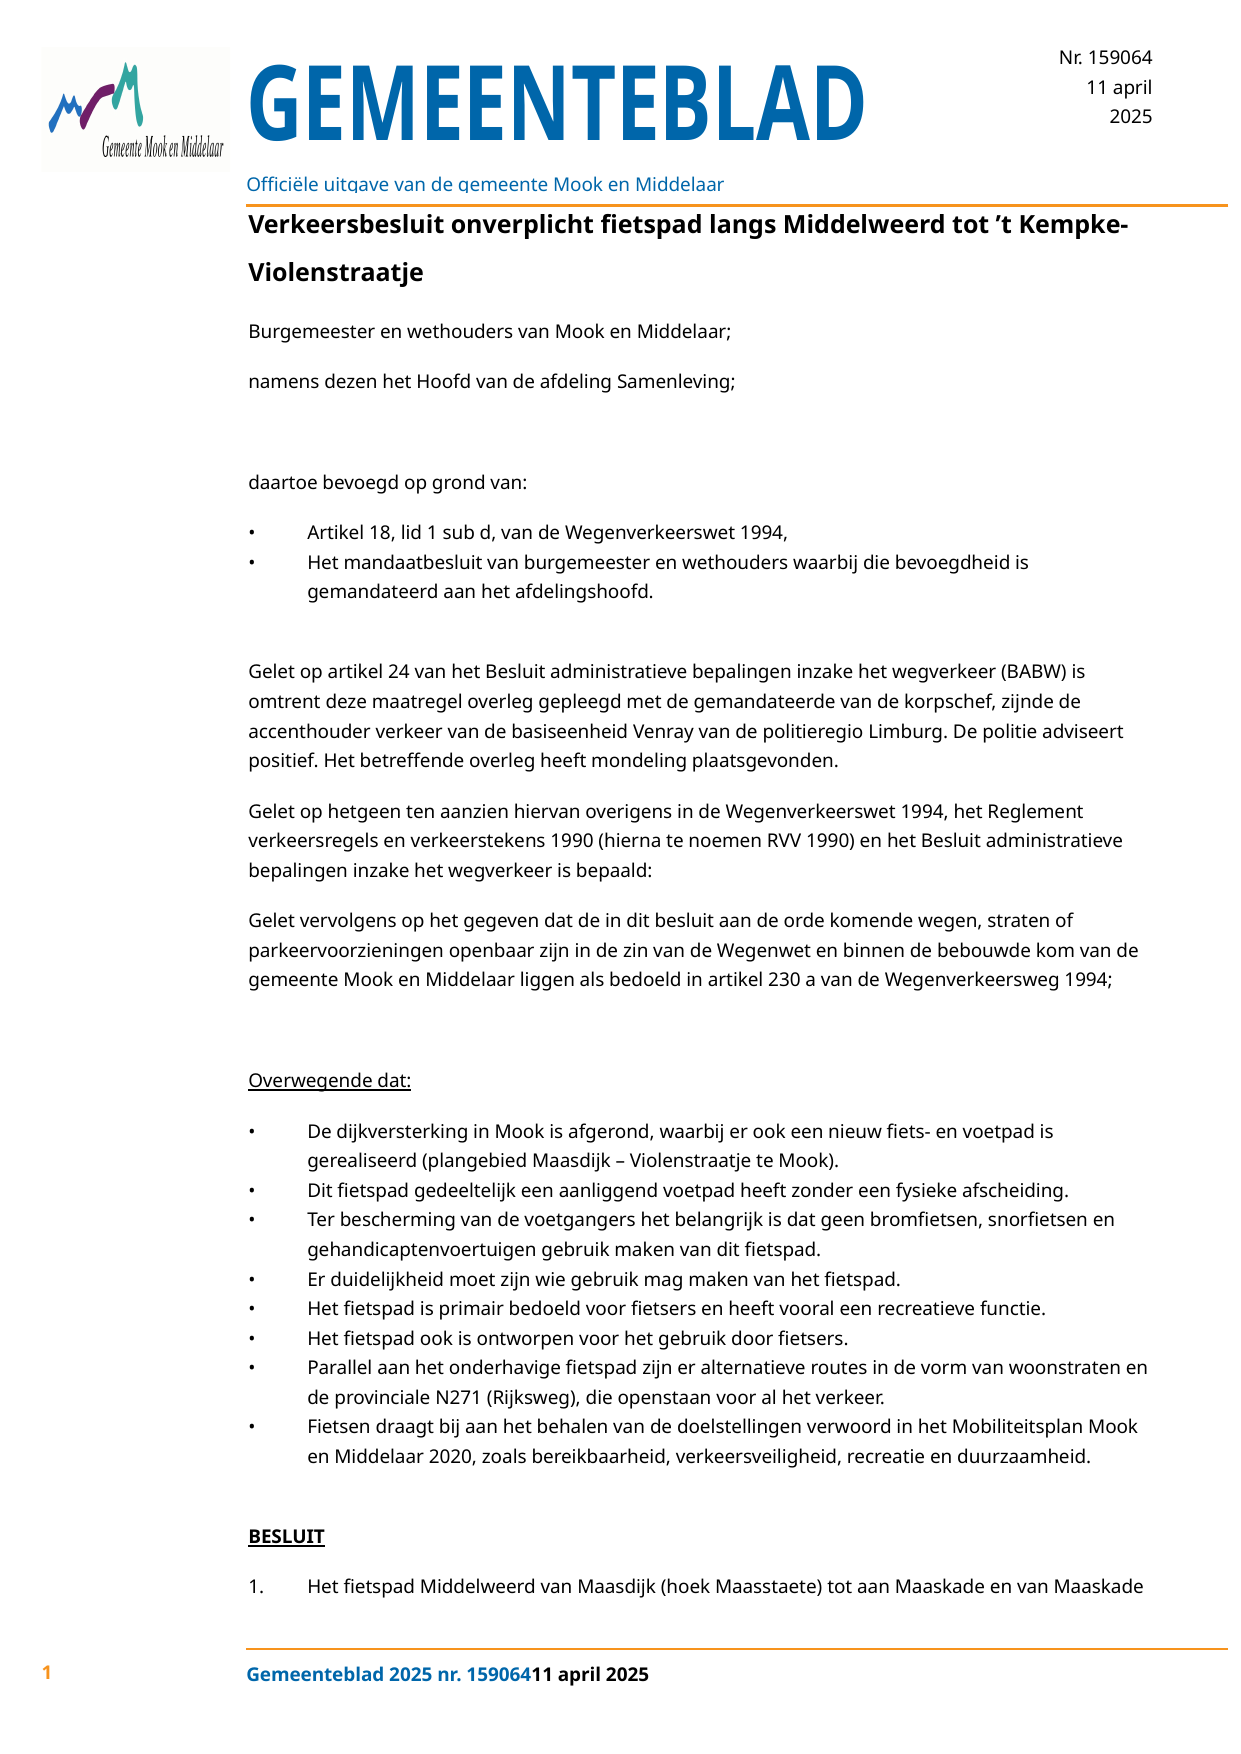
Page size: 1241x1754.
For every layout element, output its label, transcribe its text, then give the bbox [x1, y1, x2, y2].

text namens dezen het Hoofd van de afdeling Samenleving; [248, 368, 1152, 394]
text Overwegende dat: [248, 1067, 1152, 1093]
list Artikel 18, lid 1 sub d, van de Wegenverkeerswet 1994, [248, 519, 1152, 545]
list Parallel aan het onderhavige fietspad zijn er alternatieve routes in de vorm van woonstraten en de provinciale N271 (Rijksweg), die openstaan voor al het verkeer. [248, 1354, 1152, 1410]
list Fietsen draagt bij aan het behalen van de doelstellingen verwoord in het Mobiliteitsplan Mook en Middelaar 2020, zoals bereikbaarheid, verkeersveiligheid, recreatie en duurzaamheid. [248, 1414, 1152, 1469]
list Er duidelijkheid moet zijn wie gebruik mag maken van het fietspad. [248, 1266, 1152, 1292]
text Gelet op hetgeen ten aanzien hiervan overigens in de Wegenverkeerswet 1994, het Reglement verkeersregels en verkeerstekens 1990 (hierna te noemen RVV 1990) en het Besluit administratieve bepalingen inzake het wegverkeer is bepaald: [248, 798, 1152, 883]
text Gelet op artikel 24 van het Besluit administratieve bepalingen inzake het wegverkeer (BABW) is omtrent deze maatregel overleg gepleegd met de gemandateerde van de korpschef, zijnde de accenthouder verkeer van de basiseenheid Venray van de politieregio Limburg. De politie adviseert positief. Het betreffende overleg heeft mondeling plaatsgevonden. [248, 659, 1152, 773]
picture [41, 47, 231, 172]
list Het fietspad is primair bedoeld voor fietsers en heeft vooral een recreatieve functie. [248, 1295, 1152, 1321]
list Dit fietspad gedeeltelijk een aanliggend voetpad heeft zonder een fysieke afscheiding. [248, 1177, 1152, 1203]
text daartoe bevoegd op grond van: [248, 469, 1152, 495]
list Ter bescherming van de voetgangers het belangrijk is dat geen bromfietsen, snorfietsen en gehandicaptenvoertuigen gebruik maken van dit fietspad. [248, 1207, 1152, 1262]
text Burgemeester en wethouders van Mook en Middelaar; [248, 318, 1152, 344]
text Verkeersbesluit onverplicht fietspad langs Middelweerd tot ’t Kempke-Violenstraatje [248, 207, 1152, 288]
text BESLUIT [248, 1523, 1152, 1549]
text Gelet vervolgens op het gegeven dat de in dit besluit aan de orde komende wegen, straten of parkeervoorzieningen openbaar zijn in de zin van de Wegenwet en binnen de bebouwde kom van de gemeente Mook en Middelaar liggen als bedoeld in artikel 230 a van de Wegenverkeersweg 1994; [248, 907, 1152, 992]
list Het mandaatbesluit van burgemeester en wethouders waarbij die bevoegdheid is gemandateerd aan het afdelingshoofd. [248, 549, 1152, 604]
list Het fietspad Middelweerd van Maasdijk (hoek Maasstaete) tot aan Maaskade en van Maaskade [248, 1574, 1152, 1599]
list De dijkversterking in Mook is afgerond, waarbij er ook een nieuw fiets- en voetpad is gerealiseerd (plangebied Maasdijk – Violenstraatje te Mook). [248, 1118, 1152, 1173]
list Het fietspad ook is ontworpen voor het gebruik door fietsers. [248, 1325, 1152, 1351]
